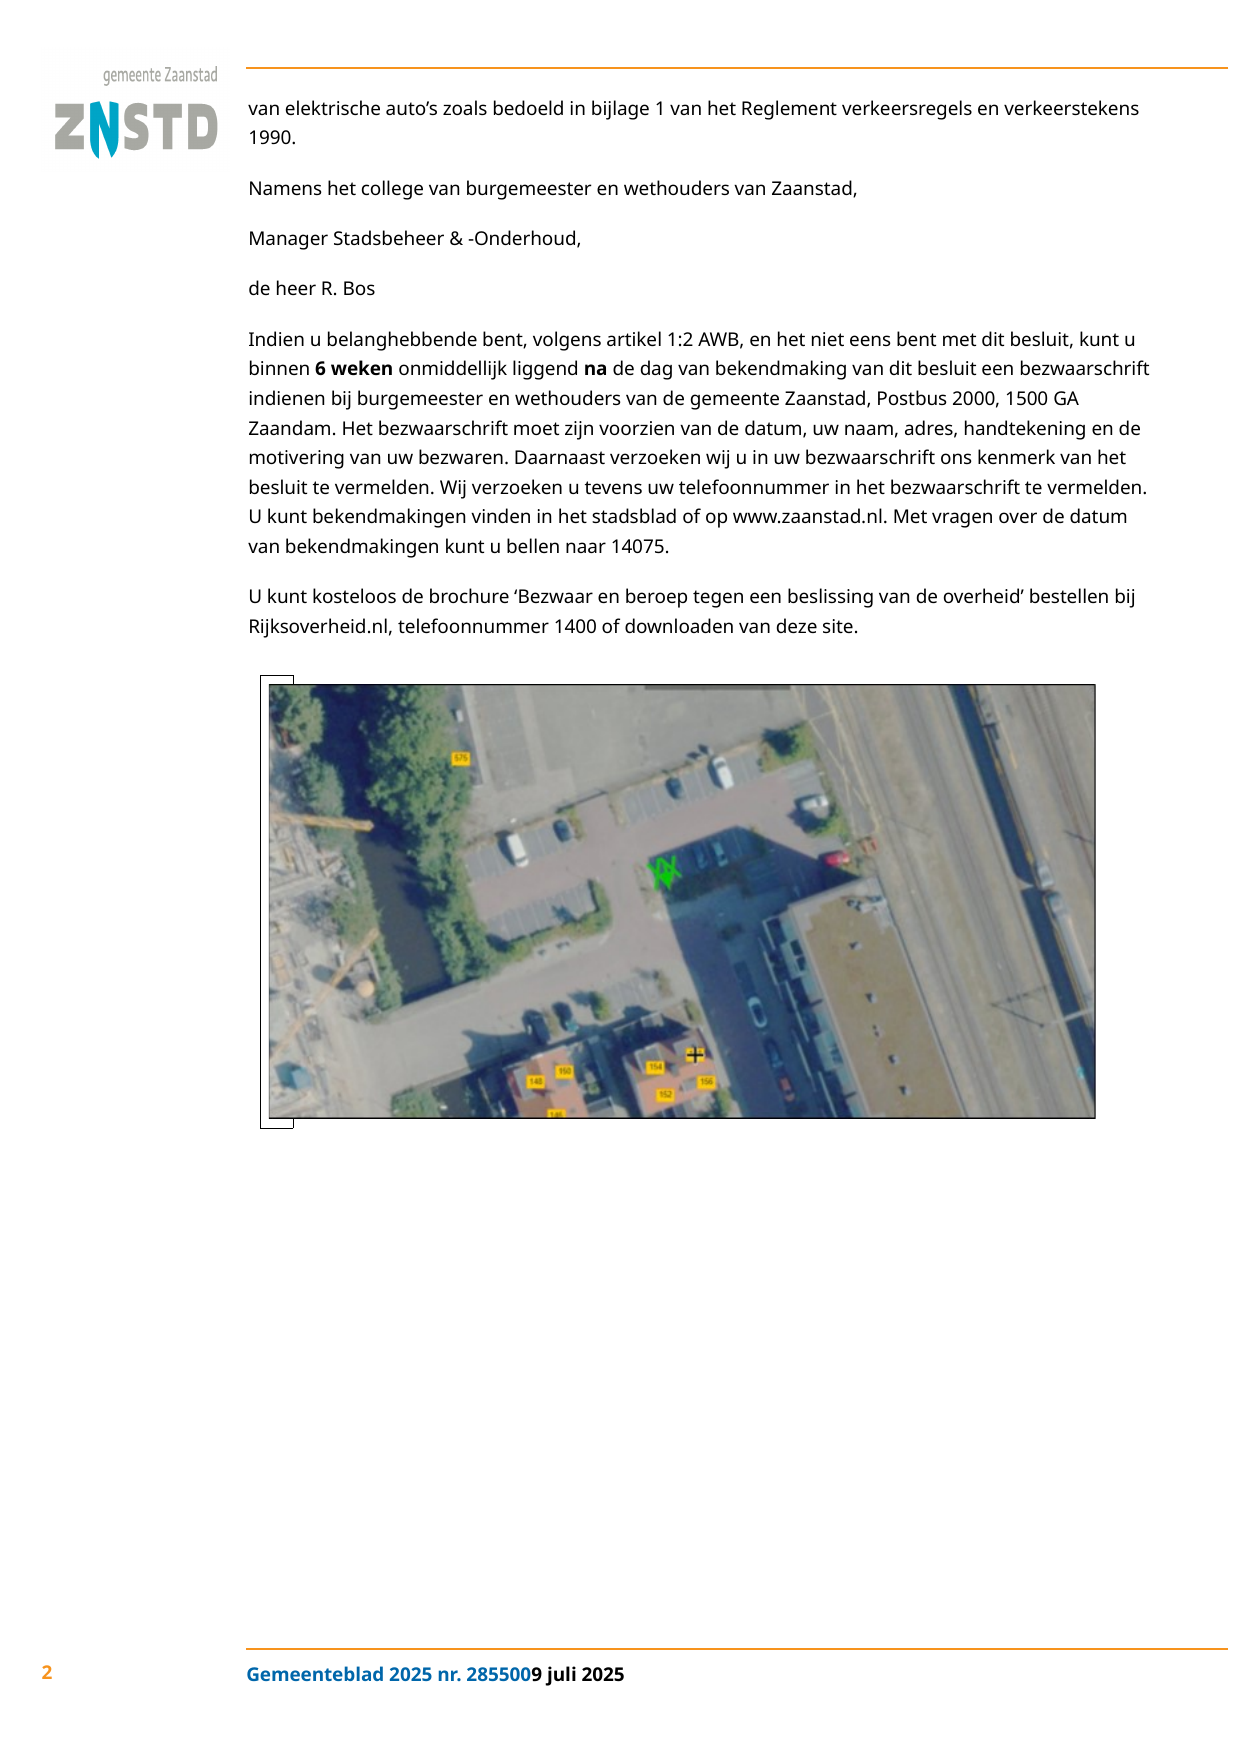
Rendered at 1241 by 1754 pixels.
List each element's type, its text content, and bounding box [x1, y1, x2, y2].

text Indien u belanghebbende bent, volgens artikel 1:2 AWB, en het niet eens bent met dit besluit, kunt u binnen 6 weken onmiddellijk liggend na de dag van bekendmaking van dit besluit een bezwaarschrift indienen bij burgemeester en wethouders van de gemeente Zaanstad, Postbus 2000, 1500 GA Zaandam. Het bezwaarschrift moet zijn voorzien van de datum, uw naam, adres, handtekening en de motivering van uw bezwaren. Daarnaast verzoeken wij u in uw bezwaarschrift ons kenmerk van het besluit te vermelden. Wij verzoeken u tevens uw telefoonnummer in het bezwaarschrift te vermelden. U kunt bekendmakingen vinden in het stadsblad of op www.zaanstad.nl. Met vragen over de datum van bekendmakingen kunt u bellen naar 14075. [248, 326, 1152, 559]
text van elektrische auto’s zoals bedoeld in bijlage 1 van het Reglement verkeersregels en verkeerstekens 1990. [248, 95, 1152, 150]
picture [41, 47, 231, 172]
picture [268, 684, 1096, 1119]
text de heer R. Bos [248, 276, 1152, 301]
text Manager Stadsbeheer & -Onderhoud, [248, 225, 1152, 251]
text Namens het college van burgemeester en wethouders van Zaanstad, [248, 175, 1152, 201]
text U kunt kosteloos de brochure ‘Bezwaar en beroep tegen een beslissing van de overheid’ bestellen bij Rijksoverheid.nl, telefoonnummer 1400 of downloaden van deze site. [248, 583, 1152, 639]
